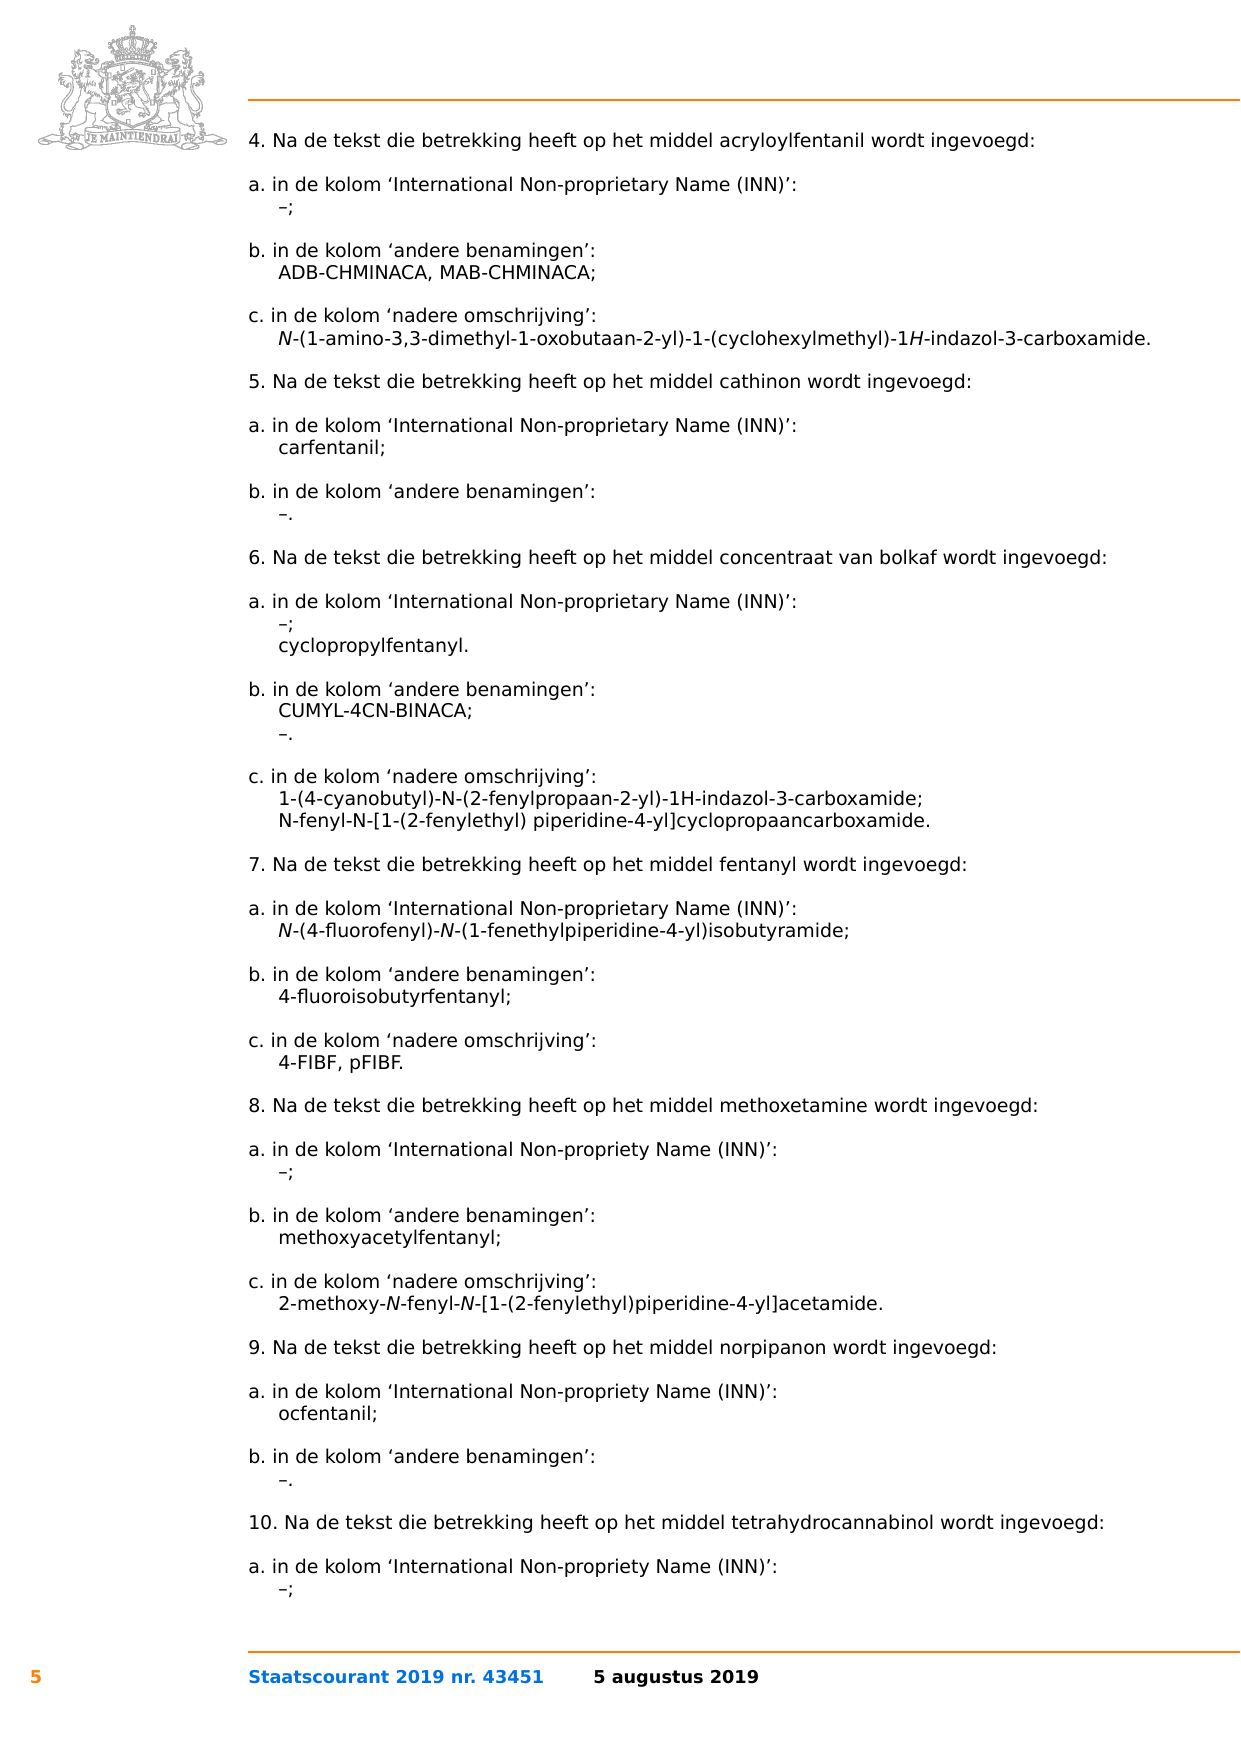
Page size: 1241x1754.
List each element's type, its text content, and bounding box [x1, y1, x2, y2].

text cyclopropylfentanyl. [278, 634, 1163, 657]
text –; [278, 613, 1163, 634]
text ADB-CHMINACA, MAB-CHMINACA; [278, 262, 1163, 283]
text ocfentanil; [278, 1403, 1163, 1424]
text c. in de kolom ‘nadere omschrijving’: [248, 305, 1163, 327]
text N-(4-fluorofenyl)-N-(1-fenethylpiperidine-4-yl)isobutyramide; [278, 920, 1163, 942]
text a. in de kolom ‘International Non-propriety Name (INN)’: [248, 1556, 1163, 1578]
text b. in de kolom ‘andere benamingen’: [248, 1205, 1163, 1227]
text b. in de kolom ‘andere benamingen’: [248, 239, 1163, 262]
text N-(1-amino-3,3-dimethyl-1-oxobutaan-2-yl)-1-(cyclohexylmethyl)-1H-indazol-3-carboxamide. [278, 327, 1163, 349]
text –; [278, 1161, 1163, 1183]
text –; [278, 196, 1163, 218]
text 4-FIBF, pFIBF. [278, 1052, 1163, 1073]
text a. in de kolom ‘International Non-proprietary Name (INN)’: [248, 415, 1163, 437]
text c. in de kolom ‘nadere omschrijving’: [248, 766, 1163, 788]
text a. in de kolom ‘International Non-propriety Name (INN)’: [248, 1139, 1163, 1161]
text c. in de kolom ‘nadere omschrijving’: [248, 1029, 1163, 1052]
text b. in de kolom ‘andere benamingen’: [248, 481, 1163, 503]
text b. in de kolom ‘andere benamingen’: [248, 678, 1163, 700]
text 10. Na de tekst die betrekking heeft op het middel tetrahydrocannabinol wordt ingevoegd: [248, 1512, 1163, 1534]
text N-fenyl-N-[1-(2-fenylethyl) piperidine-4-yl]cyclopropaancarboxamide. [278, 810, 1163, 832]
text 4. Na de tekst die betrekking heeft op het middel acryloylfentanil wordt ingevoegd: [248, 130, 1163, 152]
text b. in de kolom ‘andere benamingen’: [248, 964, 1163, 986]
text b. in de kolom ‘andere benamingen’: [248, 1446, 1163, 1468]
text –. [278, 1468, 1163, 1490]
text 2-methoxy-N-fenyl-N-[1-(2-fenylethyl)piperidine-4-yl]acetamide. [278, 1293, 1163, 1315]
text –; [278, 1578, 1163, 1600]
text a. in de kolom ‘International Non-proprietary Name (INN)’: [248, 591, 1163, 613]
text methoxyacetylfentanyl; [278, 1227, 1163, 1249]
picture [38, 25, 227, 150]
text 9. Na de tekst die betrekking heeft op het middel norpipanon wordt ingevoegd: [248, 1337, 1163, 1359]
text 7. Na de tekst die betrekking heeft op het middel fentanyl wordt ingevoegd: [248, 854, 1163, 876]
text 5. Na de tekst die betrekking heeft op het middel cathinon wordt ingevoegd: [248, 371, 1163, 393]
text c. in de kolom ‘nadere omschrijving’: [248, 1271, 1163, 1293]
text carfentanil; [278, 437, 1163, 459]
text 6. Na de tekst die betrekking heeft op het middel concentraat van bolkaf wordt ingevoegd: [248, 547, 1163, 569]
text 1-(4-cyanobutyl)-N-(2-fenylpropaan-2-yl)-1H-indazol-3-carboxamide; [278, 788, 1163, 810]
text a. in de kolom ‘International Non-proprietary Name (INN)’: [248, 898, 1163, 920]
text 4-fluoroisobutyrfentanyl; [278, 986, 1163, 1008]
text 8. Na de tekst die betrekking heeft op het middel methoxetamine wordt ingevoegd: [248, 1095, 1163, 1117]
text –. [278, 722, 1163, 744]
text a. in de kolom ‘International Non-propriety Name (INN)’: [248, 1381, 1163, 1403]
text CUMYL-4CN-BINACA; [278, 700, 1163, 722]
text a. in de kolom ‘International Non-proprietary Name (INN)’: [248, 174, 1163, 196]
text –. [278, 503, 1163, 525]
